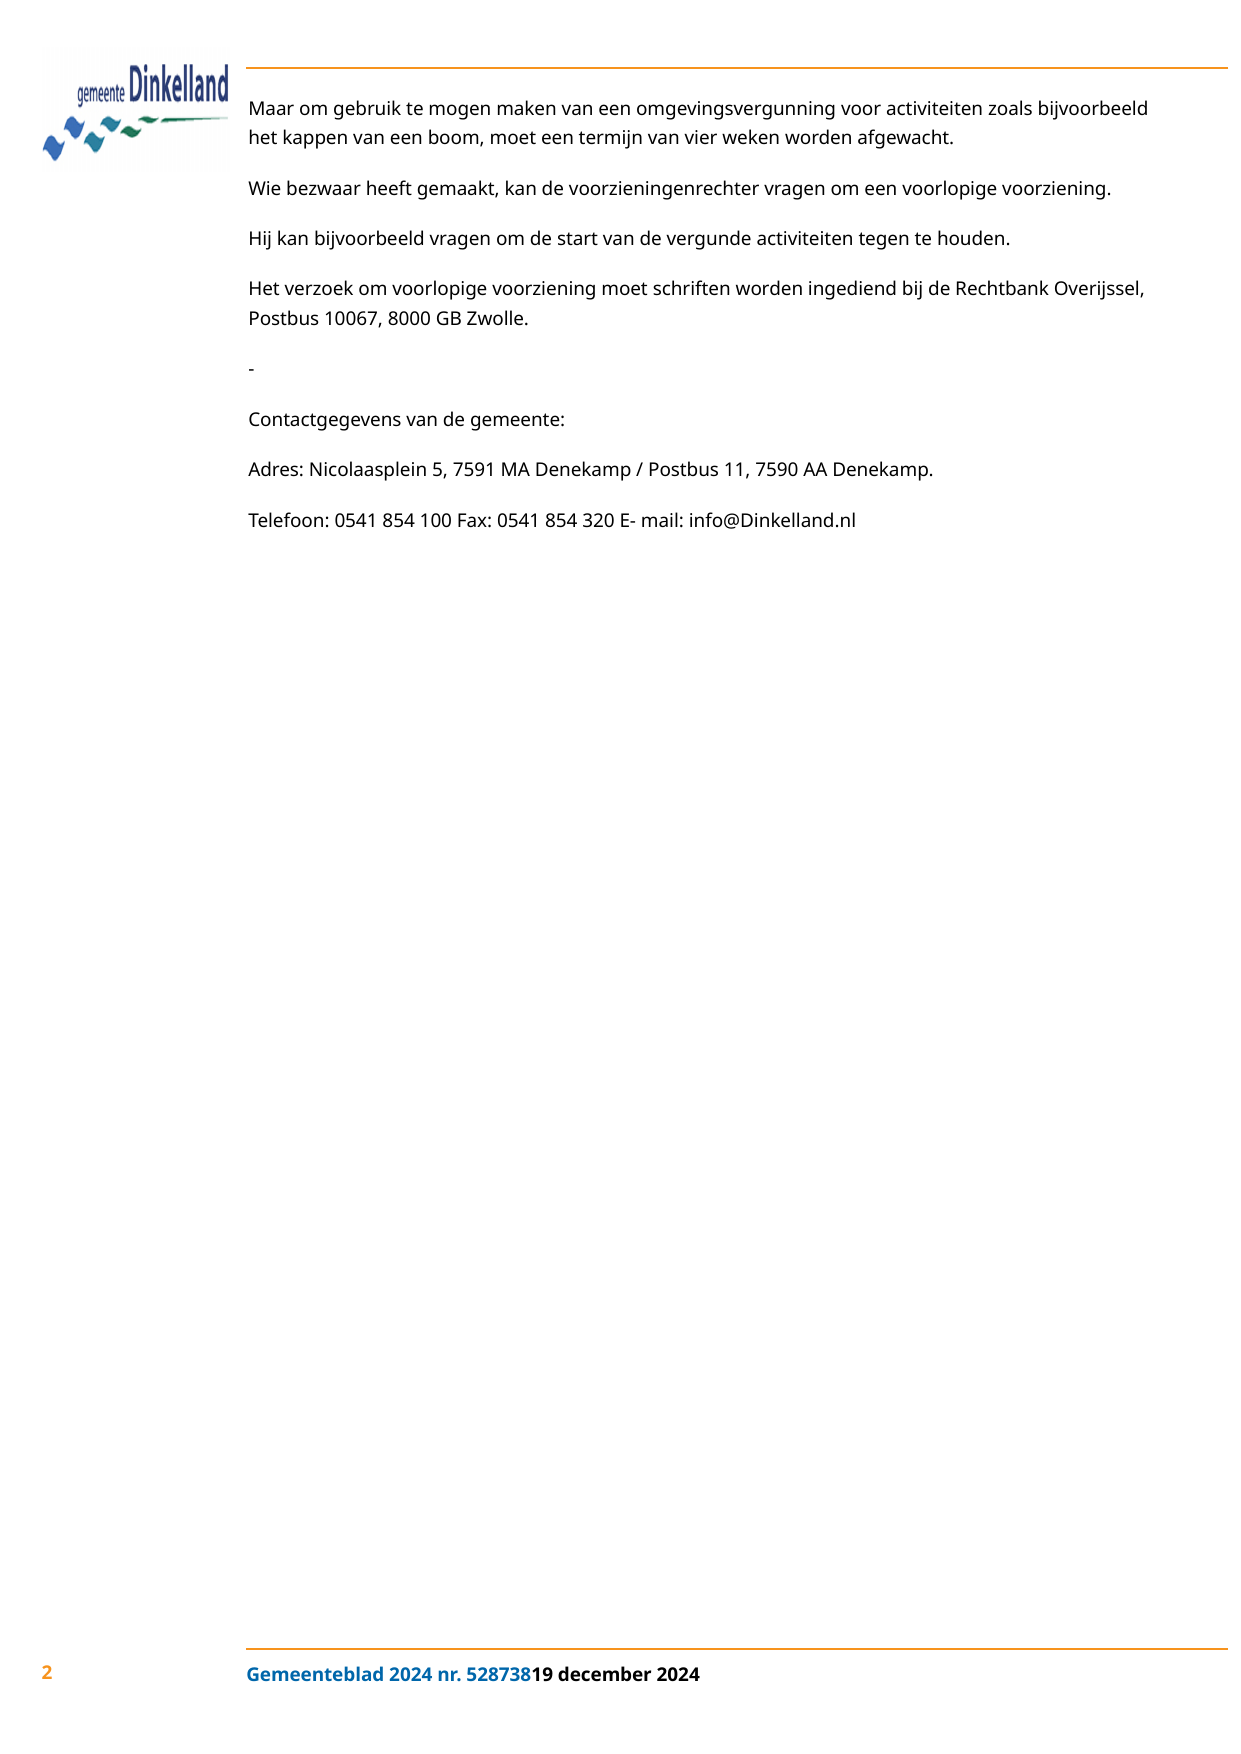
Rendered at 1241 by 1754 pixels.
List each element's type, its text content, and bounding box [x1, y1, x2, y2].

text Maar om gebruik te mogen maken van een omgevingsvergunning voor activiteiten zoals bijvoorbeeld het kappen van een boom, moet een termijn van vier weken worden afgewacht. [248, 95, 1152, 150]
text Telefoon: 0541 854 100 Fax: 0541 854 320 E- mail: info@Dinkelland.nl [248, 507, 1152, 533]
text Hij kan bijvoorbeeld vragen om de start van de vergunde activiteiten tegen te houden. [248, 225, 1152, 251]
text Het verzoek om voorlopige voorziening moet schriften worden ingediend bij de Rechtbank Overijssel, Postbus 10067, 8000 GB Zwolle. [248, 276, 1152, 331]
text Wie bezwaar heeft gemaakt, kan de voorzieningenrechter vragen om een voorlopige voorziening. [248, 175, 1152, 201]
picture [41, 47, 231, 172]
text Adres: Nicolaasplein 5, 7591 MA Denekamp / Postbus 11, 7590 AA Denekamp. [248, 456, 1152, 482]
text - [248, 356, 1152, 381]
text Contactgegevens van de gemeente: [248, 406, 1152, 432]
